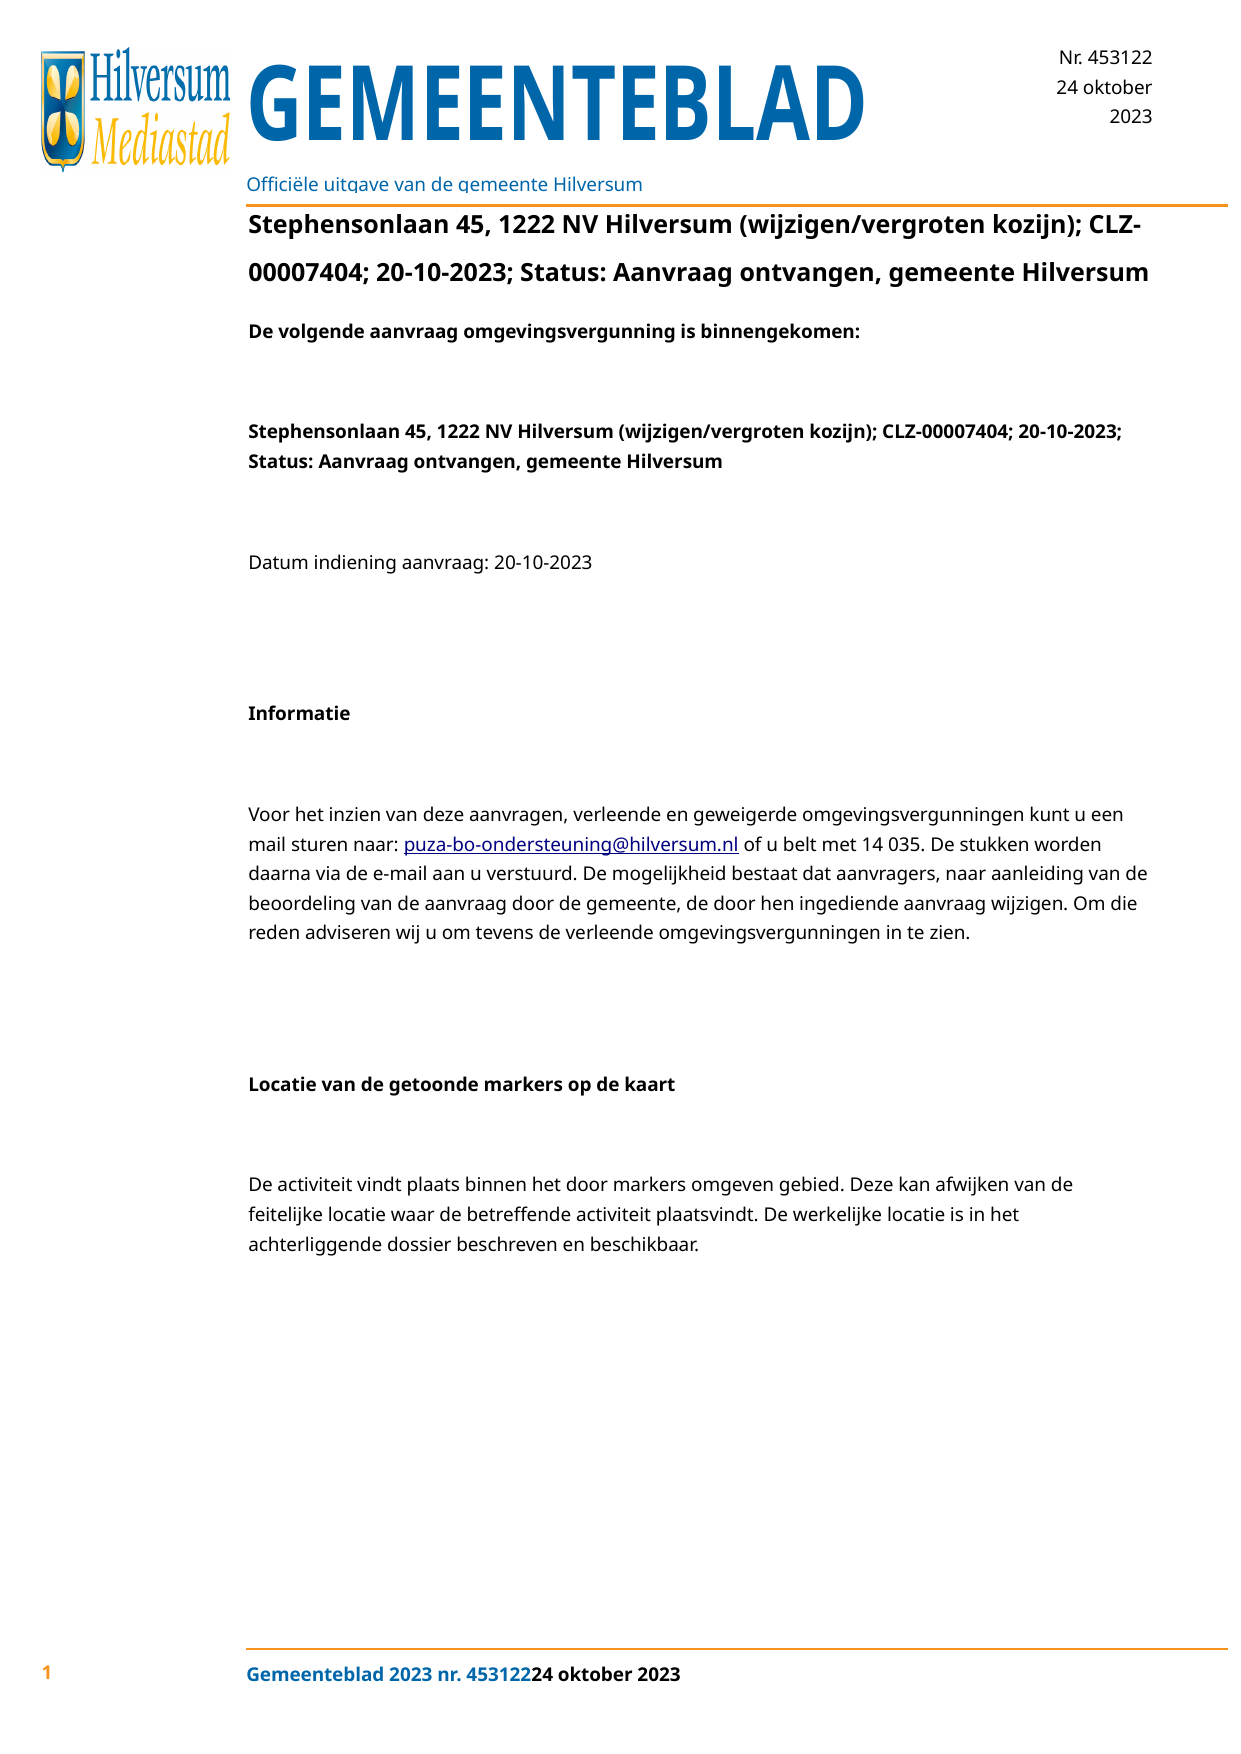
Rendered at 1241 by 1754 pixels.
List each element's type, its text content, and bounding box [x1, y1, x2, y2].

text Informatie [248, 700, 1152, 726]
text Datum indiening aanvraag: 20-10-2023 [248, 549, 1152, 575]
text Stephensonlaan 45, 1222 NV Hilversum (wijzigen/vergroten kozijn); CLZ-00007404; 20-10-2023; Status: Aanvraag ontvangen, gemeente Hilversum [248, 207, 1152, 288]
text De volgende aanvraag omgevingsvergunning is binnengekomen: [248, 318, 1152, 344]
text De activiteit vindt plaats binnen het door markers omgeven gebied. Deze kan afwijken van de feitelijke locatie waar de betreffende activiteit plaatsvindt. De werkelijke locatie is in het achterliggende dossier beschreven en beschikbaar. [248, 1172, 1152, 1257]
text Voor het inzien van deze aanvragen, verleende en geweigerde omgevingsvergunningen kunt u een mail sturen naar: puza-bo-ondersteuning@hilversum.nl of u belt met 14 035. De stukken worden daarna via de e-mail aan u verstuurd. De mogelijkheid bestaat dat aanvragers, naar aanleiding van de beoordeling van de aanvraag door de gemeente, de door hen ingediende aanvraag wijzigen. Om die reden adviseren wij u om tevens de verleende omgevingsvergunningen in te zien. [248, 801, 1152, 945]
picture [41, 47, 231, 172]
text Stephensonlaan 45, 1222 NV Hilversum (wijzigen/vergroten kozijn); CLZ-00007404; 20-10-2023; Status: Aanvraag ontvangen, gemeente Hilversum [248, 419, 1152, 474]
text Locatie van de getoonde markers op de kaart [248, 1071, 1152, 1097]
